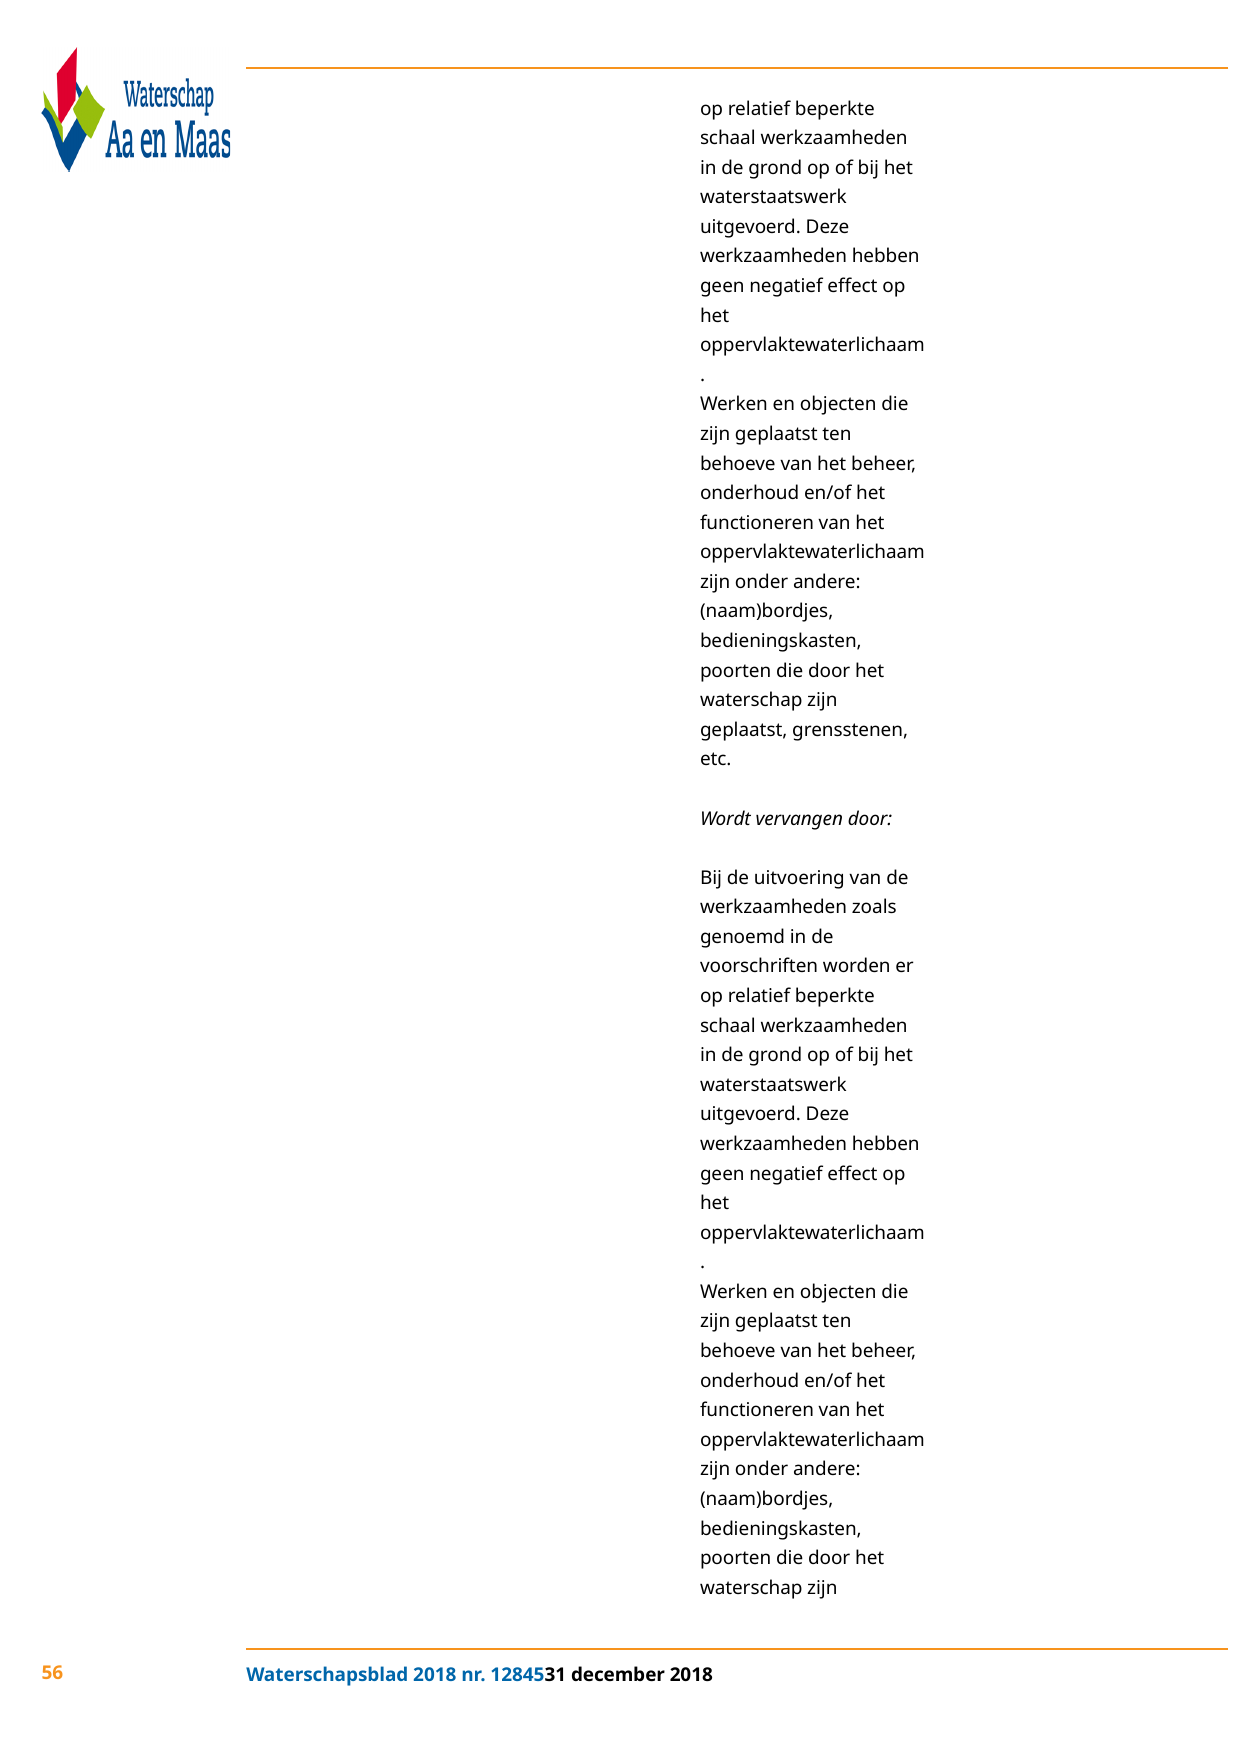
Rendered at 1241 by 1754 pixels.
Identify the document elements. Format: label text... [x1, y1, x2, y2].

table_cell [926, 95, 1152, 1600]
table_cell [474, 95, 700, 1600]
table_cell op relatief beperkte schaal werkzaamheden in de grond op of bij het waterstaatswerk uitgevoerd. Deze werkzaamheden hebben geen negatief effect op het oppervlaktewaterlichaam. Werken en objecten die zijn geplaatst ten behoeve van het beheer, onderhoud en/of het functioneren van het oppervlaktewaterlichaam zijn onder andere: (naam)bordjes, bedieningskasten, poorten die door het waterschap zijn geplaatst, grensstenen, etc. Wordt vervangen door: Bij de uitvoering van de werkzaamheden zoals genoemd in de voorschriften worden er op relatief beperkte schaal werkzaamheden in de grond op of bij het waterstaatswerk uitgevoerd. Deze werkzaamheden hebben geen negatief effect op het oppervlaktewaterlichaam. Werken en objecten die zijn geplaatst ten behoeve van het beheer, onderhoud en/of het functioneren van het oppervlaktewaterlichaam zijn onder andere: (naam)bordjes, bedieningskasten, poorten die door het waterschap zijn [700, 95, 926, 1600]
table_cell [248, 95, 474, 1600]
picture [41, 47, 231, 172]
